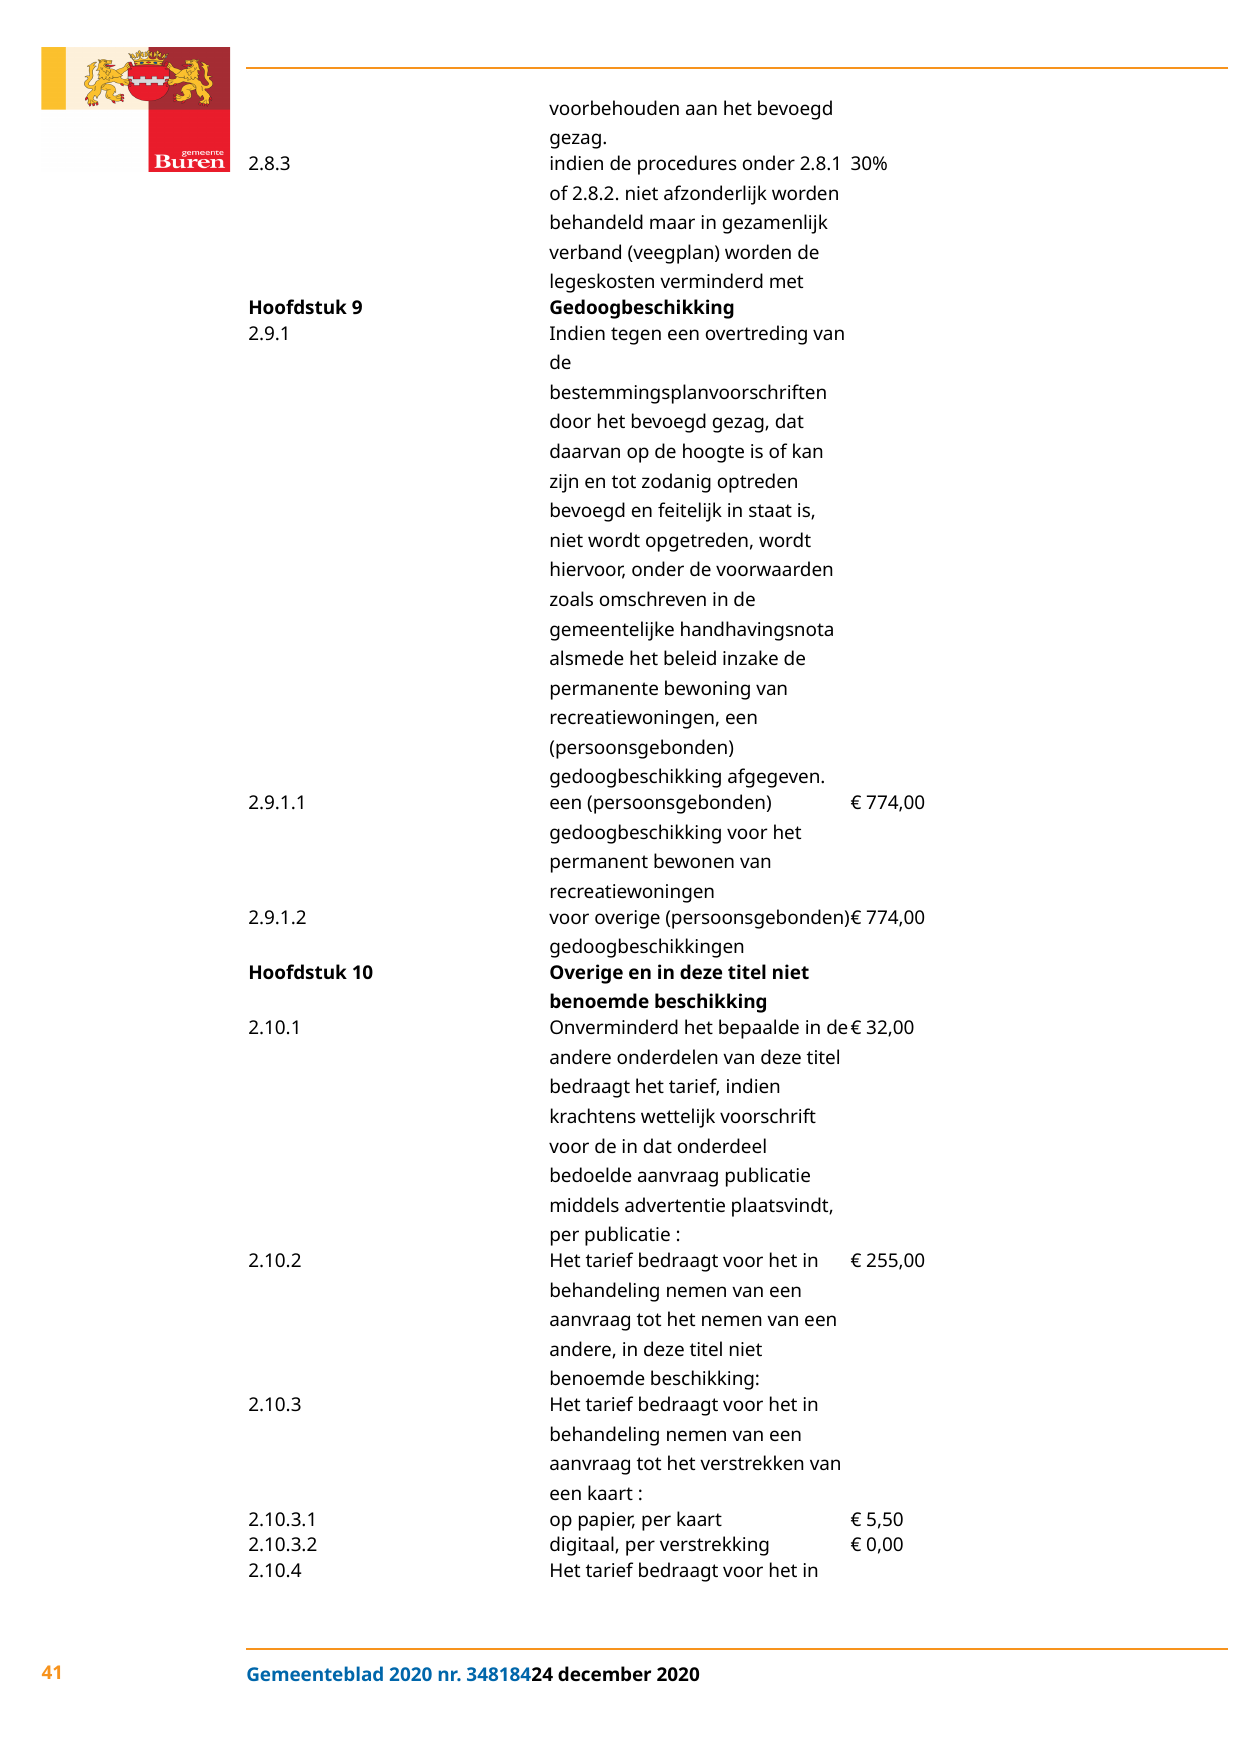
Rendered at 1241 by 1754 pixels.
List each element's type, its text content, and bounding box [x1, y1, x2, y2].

table_cell € 0,00 [850, 1532, 1152, 1557]
table_cell € 774,00 [850, 904, 1152, 959]
table_cell Het tarief bedraagt voor het in behandeling nemen van een aanvraag tot het verstrekken van een kaart : [549, 1391, 850, 1506]
table_cell 2.10.1 [248, 1015, 549, 1247]
table_cell Hoofdstuk 10 [248, 959, 549, 1014]
table_cell € 255,00 [850, 1247, 1152, 1391]
table_cell Indien tegen een overtreding van de bestemmingsplanvoorschriften door het bevoegd gezag, dat daarvan op de hoogte is of kan zijn en tot zodanig optreden bevoegd en feitelijk in staat is, niet wordt opgetreden, wordt hiervoor, onder de voorwaarden zoals omschreven in de gemeentelijke handhavingsnota alsmede het beleid inzake de permanente bewoning van recreatiewoningen, een (persoonsgebonden) gedoogbeschikking afgegeven. [549, 320, 850, 789]
table_cell 2.10.3.2 [248, 1532, 549, 1557]
table_cell voorbehouden aan het bevoegd gezag. [549, 95, 850, 150]
table_cell [850, 95, 1152, 150]
table_cell 2.10.4 [248, 1557, 549, 1583]
table_cell 2.8.3 [248, 150, 549, 294]
table_cell digitaal, per verstrekking [549, 1532, 850, 1557]
table_cell € 5,50 [850, 1506, 1152, 1532]
table_cell voor overige (persoonsgebonden) gedoogbeschikkingen [549, 904, 850, 959]
table_cell 2.10.2 [248, 1247, 549, 1391]
table_cell [850, 1391, 1152, 1506]
table_cell [850, 1557, 1152, 1583]
table_cell € 774,00 [850, 789, 1152, 904]
table_cell € 32,00 [850, 1015, 1152, 1247]
table_cell indien de procedures onder 2.8.1 of 2.8.2. niet afzonderlijk worden behandeld maar in gezamenlijk verband (veegplan) worden de legeskosten verminderd met [549, 150, 850, 294]
picture [41, 47, 231, 172]
table_cell 30% [850, 150, 1152, 294]
table_cell 2.10.3.1 [248, 1506, 549, 1532]
table_cell een (persoonsgebonden) gedoogbeschikking voor het permanent bewonen van recreatiewoningen [549, 789, 850, 904]
table_cell 2.9.1 [248, 320, 549, 789]
table_cell Het tarief bedraagt voor het in behandeling nemen van een aanvraag tot het nemen van een andere, in deze titel niet benoemde beschikking: [549, 1247, 850, 1391]
table_cell 2.9.1.1 [248, 789, 549, 904]
table_cell Onverminderd het bepaalde in de andere onderdelen van deze titel bedraagt het tarief, indien krachtens wettelijk voorschrift voor de in dat onderdeel bedoelde aanvraag publicatie middels advertentie plaatsvindt, per publicatie : [549, 1015, 850, 1247]
table_cell Overige en in deze titel niet benoemde beschikking [549, 959, 850, 1014]
table_cell [248, 95, 549, 150]
table_cell Gedoogbeschikking [549, 294, 850, 320]
table_cell Het tarief bedraagt voor het in [549, 1557, 850, 1583]
table_cell 2.9.1.2 [248, 904, 549, 959]
table_cell 2.10.3 [248, 1391, 549, 1506]
table_cell op papier, per kaart [549, 1506, 850, 1532]
table_cell [850, 959, 1152, 1014]
table_cell [850, 320, 1152, 789]
table_cell Hoofdstuk 9 [248, 294, 549, 320]
table_cell [850, 294, 1152, 320]
